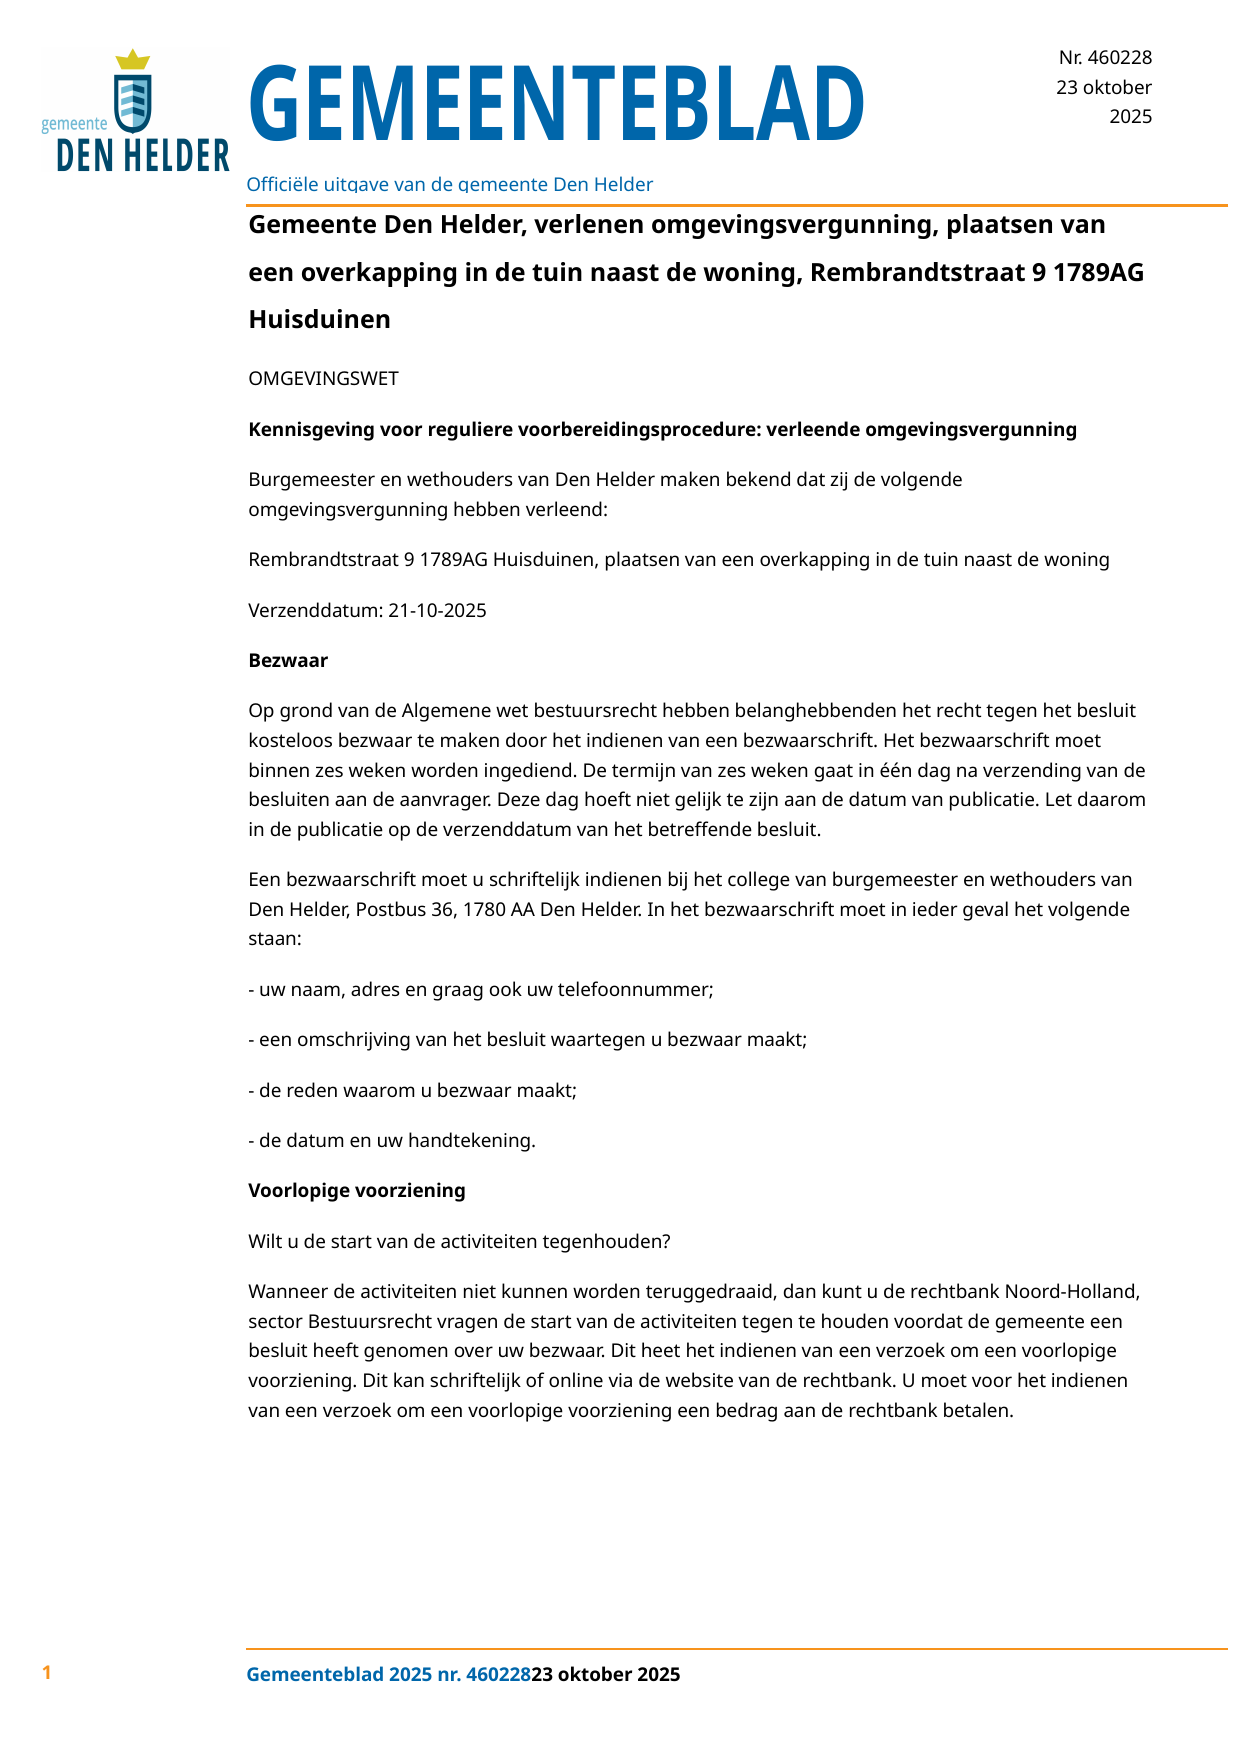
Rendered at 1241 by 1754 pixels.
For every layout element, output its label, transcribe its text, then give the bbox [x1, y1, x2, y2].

text Bezwaar [248, 647, 1152, 673]
picture [100, 154, 106, 172]
text Wanneer de activiteiten niet kunnen worden teruggedraaid, dan kunt u de rechtbank Noord-Holland, sector Bestuursrecht vragen de start van de activiteiten tegen te houden voordat de gemeente een besluit heeft genomen over uw bezwaar. Dit heet het indienen van een verzoek om een voorlopige voorziening. Dit kan schriftelijk of online via de website van de rechtbank. U moet voor het indienen van een verzoek om een voorlopige voorziening een bedrag aan de rechtbank betalen. [248, 1278, 1152, 1422]
text Kennisgeving voor reguliere voorbereidingsprocedure: verleende omgevingsvergunning [248, 416, 1152, 442]
text Burgemeester en wethouders van Den Helder maken bekend dat zij de volgende omgevingsvergunning hebben verleend: [248, 466, 1152, 522]
text - de datum en uw handtekening. [248, 1127, 1152, 1153]
text - een omschrijving van het besluit waartegen u bezwaar maakt; [248, 1026, 1152, 1052]
text Rembrandtstraat 9 1789AG Huisduinen, plaatsen van een overkapping in de tuin naast de woning [248, 546, 1152, 572]
text OMGEVINGSWET [248, 366, 1152, 391]
picture [130, 157, 135, 172]
text Gemeente Den Helder, verlenen omgevingsvergunning, plaatsen van een overkapping in de tuin naast de woning, Rembrandtstraat 9 1789AG Huisduinen [248, 207, 1152, 336]
text Verzenddatum: 21-10-2025 [248, 597, 1152, 622]
picture [220, 160, 224, 172]
picture [41, 47, 231, 172]
text Een bezwaarschrift moet u schriftelijk indienen bij het college van burgemeester en wethouders van Den Helder, Postbus 36, 1780 AA Den Helder. In het bezwaarschrift moet in ieder geval het volgende staan: [248, 866, 1152, 951]
text - uw naam, adres en graag ook uw telefoonnummer; [248, 976, 1152, 1002]
text Wilt u de start van de activiteiten tegenhouden? [248, 1228, 1152, 1254]
text - de reden waarom u bezwaar maakt; [248, 1077, 1152, 1102]
picture [63, 144, 68, 165]
text Op grond van de Algemene wet bestuursrecht hebben belanghebbenden het recht tegen het besluit kosteloos bezwaar te maken door het indienen van een bezwaarschrift. Het bezwaarschrift moet binnen zes weken worden ingediend. De termijn van zes weken gaat in één dag na verzending van de besluiten aan de aanvrager. Deze dag hoeft niet gelijk te zijn aan de datum van publicatie. Let daarom in de publicatie op de verzenddatum van het betreffende besluit. [248, 698, 1152, 842]
picture [182, 144, 187, 165]
text Voorlopige voorziening [248, 1178, 1152, 1203]
